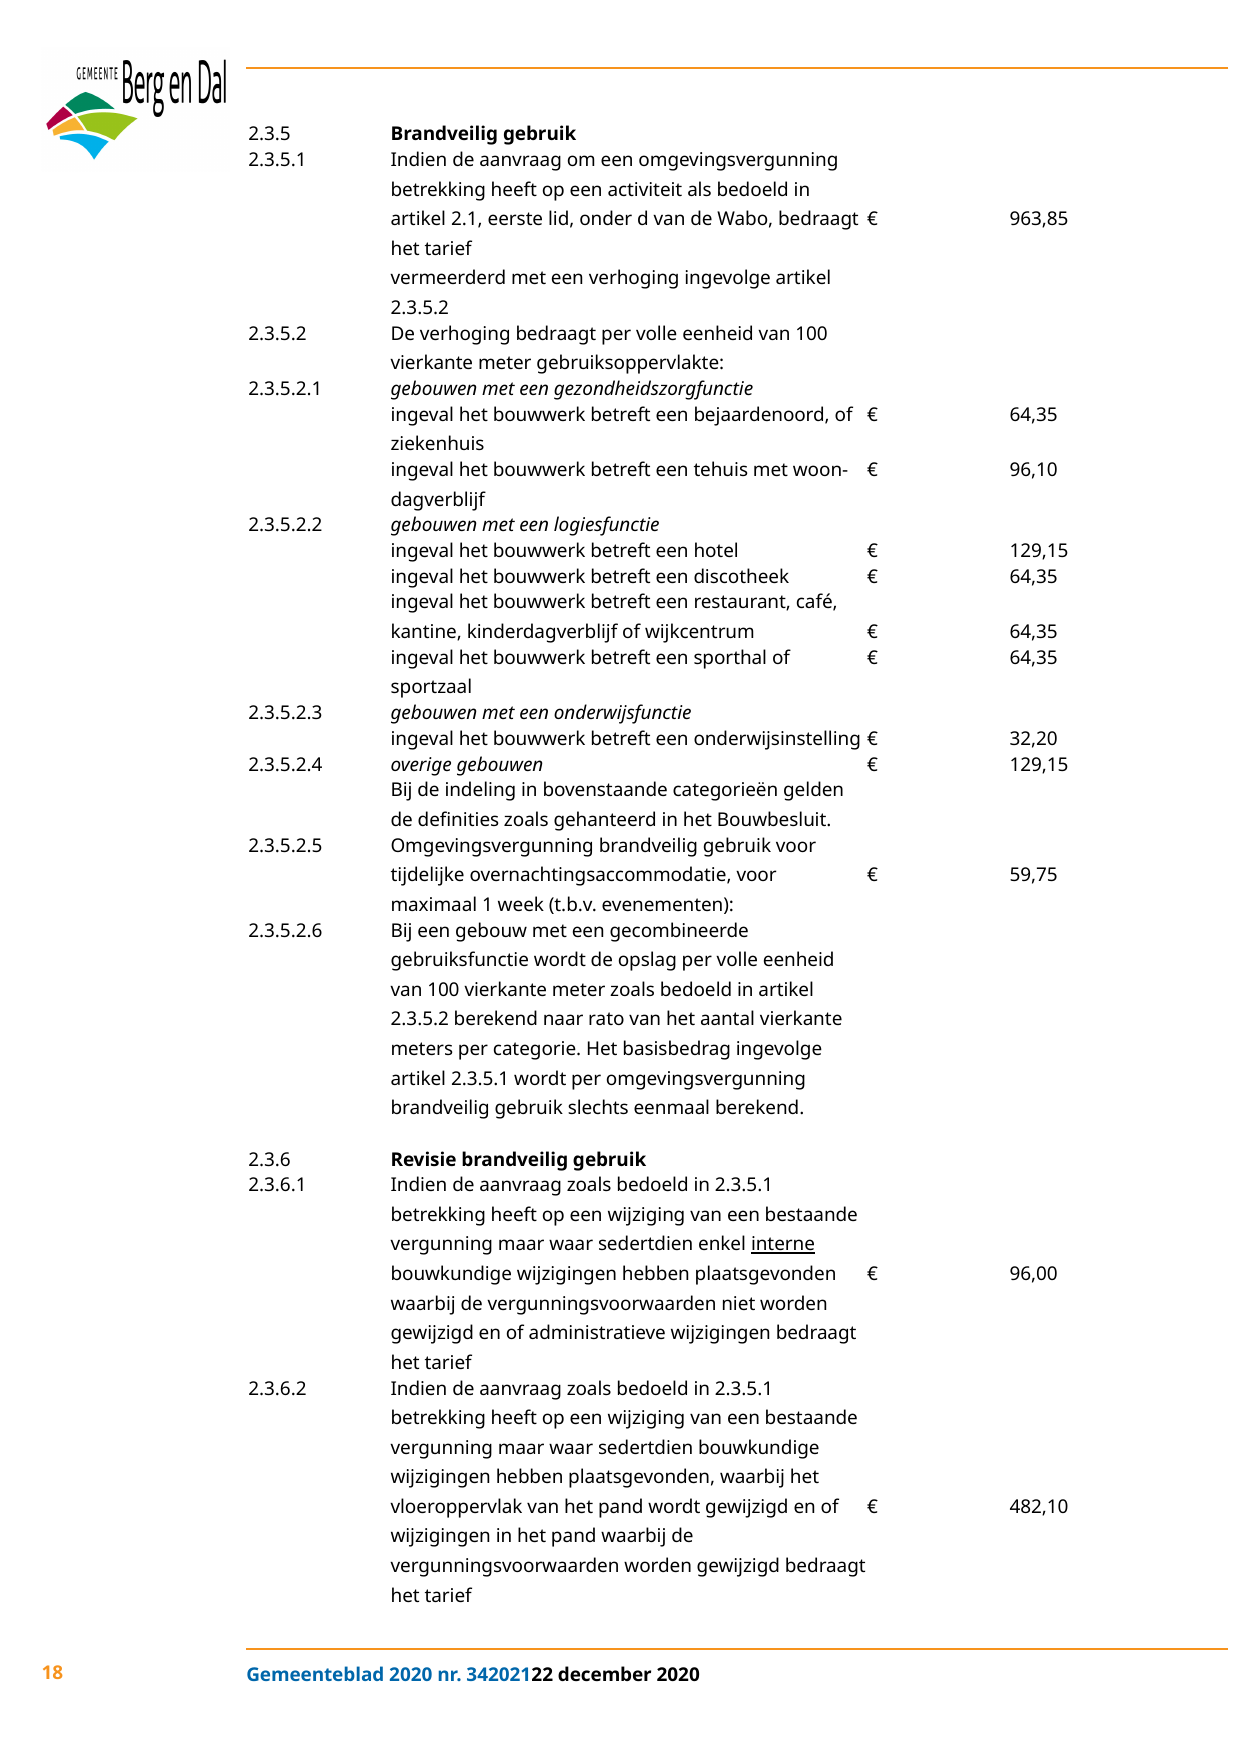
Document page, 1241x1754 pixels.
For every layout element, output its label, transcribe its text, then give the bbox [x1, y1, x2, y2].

table_cell [867, 1120, 1009, 1146]
table_cell [1009, 320, 1152, 375]
table_cell € [867, 456, 1009, 512]
table_cell ingeval het bouwwerk betreft een onderwijsinstelling [390, 725, 867, 751]
table_cell [390, 1120, 867, 1146]
table_cell gebouwen met een gezondheidszorgfunctie [390, 375, 867, 401]
table_cell 32,20 [1009, 725, 1152, 751]
table_cell 64,35 [1009, 589, 1152, 644]
table_cell Omgevingsvergunning brandveilig gebruik voor tijdelijke overnachtingsaccommodatie, voor maximaal 1 week (t.b.v. evenementen): [390, 832, 867, 917]
table_cell [1009, 1146, 1152, 1171]
table_cell ingeval het bouwwerk betreft een bejaardenoord, of ziekenhuis [390, 401, 867, 456]
table_cell € [867, 1375, 1009, 1607]
table_cell 2.3.5.2 [248, 320, 390, 375]
table_cell 2.3.6.1 [248, 1171, 390, 1375]
table_cell [248, 95, 390, 121]
table_cell Brandveilig gebruik [390, 121, 867, 146]
table_cell 963,85 [1009, 146, 1152, 320]
table_cell € [867, 725, 1009, 751]
table_cell [867, 95, 1009, 121]
table_cell 64,35 [1009, 563, 1152, 589]
table_cell € [867, 644, 1009, 699]
table_cell [248, 537, 390, 563]
table_cell Bij een gebouw met een gecombineerde gebruiksfunctie wordt de opslag per volle eenheid van 100 vierkante meter zoals bedoeld in artikel 2.3.5.2 berekend naar rato van het aantal vierkante meters per categorie. Het basisbedrag ingevolge artikel 2.3.5.1 wordt per omgevingsvergunning brandveilig gebruik slechts eenmaal berekend. [390, 917, 867, 1120]
table_cell [1009, 777, 1152, 832]
table_cell 96,10 [1009, 456, 1152, 512]
table_cell ingeval het bouwwerk betreft een discotheek [390, 563, 867, 589]
table_cell 2.3.5.2.4 [248, 751, 390, 777]
table_cell [248, 563, 390, 589]
table_cell 2.3.5.2.5 [248, 832, 390, 917]
table_cell gebouwen met een onderwijsfunctie [390, 699, 867, 725]
table_cell Bij de indeling in bovenstaande categorieën gelden de definities zoals gehanteerd in het Bouwbesluit. [390, 777, 867, 832]
table_cell De verhoging bedraagt per volle eenheid van 100 vierkante meter gebruiksoppervlakte: [390, 320, 867, 375]
table_cell [248, 401, 390, 456]
table_cell [248, 725, 390, 751]
table_cell [248, 777, 390, 832]
table_cell Indien de aanvraag zoals bedoeld in 2.3.5.1 betrekking heeft op een wijziging van een bestaande vergunning maar waar sedertdien bouwkundige wijzigingen hebben plaatsgevonden, waarbij het vloeroppervlak van het pand wordt gewijzigd en of wijzigingen in het pand waarbij de vergunningsvoorwaarden worden gewijzigd bedraagt het tarief [390, 1375, 867, 1607]
table_cell ingeval het bouwwerk betreft een hotel [390, 537, 867, 563]
table_cell [867, 512, 1009, 537]
table_cell [867, 320, 1009, 375]
table_cell 482,10 [1009, 1375, 1152, 1607]
table_cell [1009, 917, 1152, 1120]
table_cell [1009, 699, 1152, 725]
table_cell € [867, 146, 1009, 320]
table_cell [248, 456, 390, 512]
table_cell € [867, 751, 1009, 777]
table_cell [1009, 121, 1152, 146]
table_cell 59,75 [1009, 832, 1152, 917]
table_cell [867, 121, 1009, 146]
table_cell [867, 699, 1009, 725]
table_cell overige gebouwen [390, 751, 867, 777]
table_cell [1009, 95, 1152, 121]
table_cell gebouwen met een logiesfunctie [390, 512, 867, 537]
table_cell [867, 375, 1009, 401]
table_cell 2.3.6.2 [248, 1375, 390, 1607]
table_cell 129,15 [1009, 751, 1152, 777]
table_cell € [867, 563, 1009, 589]
table_cell € [867, 589, 1009, 644]
table_cell [1009, 1120, 1152, 1146]
table_cell 2.3.6 [248, 1146, 390, 1171]
table_cell ingeval het bouwwerk betreft een tehuis met woon- dagverblijf [390, 456, 867, 512]
picture [41, 47, 231, 172]
table_cell 96,00 [1009, 1171, 1152, 1375]
table_cell 129,15 [1009, 537, 1152, 563]
table_cell ingeval het bouwwerk betreft een sporthal of sportzaal [390, 644, 867, 699]
table_cell 2.3.5 [248, 121, 390, 146]
table_cell [867, 777, 1009, 832]
table_cell [1009, 512, 1152, 537]
table_cell Indien de aanvraag om een omgevingsvergunning betrekking heeft op een activiteit als bedoeld in artikel 2.1, eerste lid, onder d van de Wabo, bedraagt het tarief vermeerderd met een verhoging ingevolge artikel 2.3.5.2 [390, 146, 867, 320]
table_cell [248, 589, 390, 644]
table_cell Indien de aanvraag zoals bedoeld in 2.3.5.1 betrekking heeft op een wijziging van een bestaande vergunning maar waar sedertdien enkel interne bouwkundige wijzigingen hebben plaatsgevonden waarbij de vergunningsvoorwaarden niet worden gewijzigd en of administratieve wijzigingen bedraagt het tarief [390, 1171, 867, 1375]
table_cell Revisie brandveilig gebruik [390, 1146, 867, 1171]
table_cell 64,35 [1009, 401, 1152, 456]
table_cell 2.3.5.2.6 [248, 917, 390, 1120]
table_cell € [867, 401, 1009, 456]
table_cell € [867, 1171, 1009, 1375]
table_cell 2.3.5.2.3 [248, 699, 390, 725]
table_cell 64,35 [1009, 644, 1152, 699]
table_cell 2.3.5.2.2 [248, 512, 390, 537]
table_cell 2.3.5.1 [248, 146, 390, 320]
table_cell [390, 95, 867, 121]
table_cell [248, 644, 390, 699]
table_cell ingeval het bouwwerk betreft een restaurant, café, kantine, kinderdagverblijf of wijkcentrum [390, 589, 867, 644]
table_cell [248, 1120, 390, 1146]
table_cell € [867, 832, 1009, 917]
table_cell [867, 917, 1009, 1120]
table_cell € [867, 537, 1009, 563]
table_cell 2.3.5.2.1 [248, 375, 390, 401]
table_cell [867, 1146, 1009, 1171]
table_cell [1009, 375, 1152, 401]
